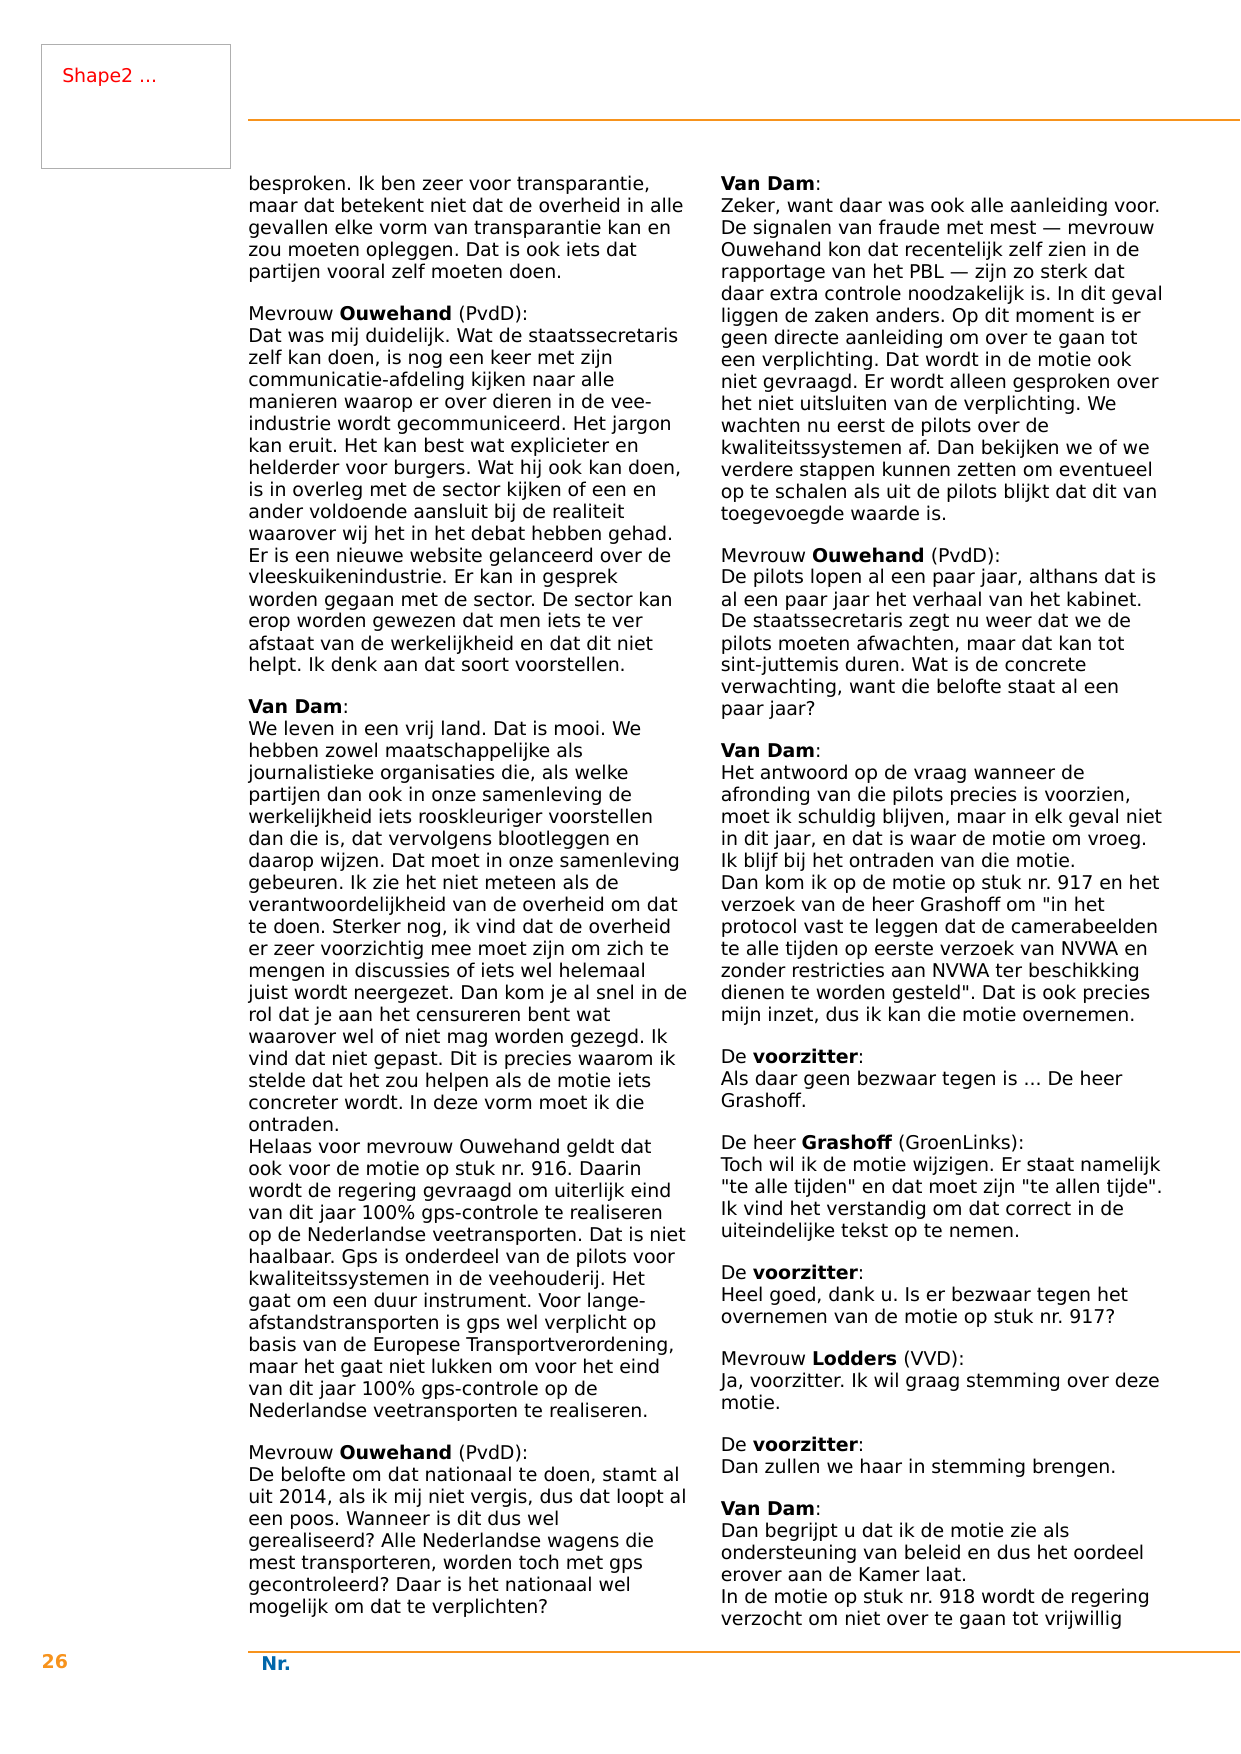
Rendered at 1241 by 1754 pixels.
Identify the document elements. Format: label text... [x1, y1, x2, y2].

text Van Dam: [721, 173, 1163, 195]
text De voorzitter: [721, 1434, 1163, 1456]
text De heer Grashoff (GroenLinks): [721, 1132, 1163, 1154]
text Van Dam: [721, 740, 1163, 762]
text Mevrouw Lodders (VVD): [721, 1348, 1163, 1370]
text Als daar geen bezwaar tegen is ... De heer Grashoff. [721, 1068, 1163, 1112]
text besproken. Ik ben zeer voor transparantie, maar dat betekent niet dat de overheid in alle gevallen elke vorm van transparantie kan en zou moeten opleggen. Dat is ook iets dat partijen vooral zelf moeten doen. [248, 173, 691, 283]
text Dan zullen we haar in stemming brengen. [721, 1456, 1163, 1478]
text Het antwoord op de vraag wanneer de afronding van die pilots precies is voorzien, moet ik schuldig blijven, maar in elk geval niet in dit jaar, en dat is waar de motie om vroeg. Ik blijf bij het ontraden van die motie. [721, 762, 1163, 872]
text De voorzitter: [721, 1046, 1163, 1068]
text Dan kom ik op de motie op stuk nr. 917 en het verzoek van de heer Grashoff om "in het protocol vast te leggen dat de camerabeelden te alle tijden op eerste verzoek van NVWA en zonder restricties aan NVWA ter beschikking dienen te worden gesteld". Dat is ook precies mijn inzet, dus ik kan die motie overnemen. [721, 872, 1163, 1026]
text De belofte om dat nationaal te doen, stamt al uit 2014, als ik mij niet vergis, dus dat loopt al een poos. Wanneer is dit dus wel gerealiseerd? Alle Nederlandse wagens die mest transporteren, worden toch met gps gecontroleerd? Daar is het nationaal wel mogelijk om dat te verplichten? [248, 1464, 691, 1617]
text Ja, voorzitter. Ik wil graag stemming over deze motie. [721, 1370, 1163, 1414]
text Zeker, want daar was ook alle aanleiding voor. De signalen van fraude met mest — mevrouw Ouwehand kon dat recentelijk zelf zien in de rapportage van het PBL — zijn zo sterk dat daar extra controle noodzakelijk is. In dit geval liggen de zaken anders. Op dit moment is er geen directe aanleiding om over te gaan tot een verplichting. Dat wordt in de motie ook niet gevraagd. Er wordt alleen gesproken over het niet uitsluiten van de verplichting. We wachten nu eerst de pilots over de kwaliteitssystemen af. Dan bekijken we of we verdere stappen kunnen zetten om eventueel op te schalen als uit de pilots blijkt dat dit van toegevoegde waarde is. [721, 195, 1163, 524]
text In de motie op stuk nr. 918 wordt de regering verzocht om niet over te gaan tot vrijwillig [721, 1586, 1163, 1629]
text Heel goed, dank u. Is er bezwaar tegen het overnemen van de motie op stuk nr. 917? [721, 1284, 1163, 1328]
text Mevrouw Ouwehand (PvdD): [248, 1442, 691, 1464]
text We leven in een vrij land. Dat is mooi. We hebben zowel maatschappelijke als journalistieke organisaties die, als welke partijen dan ook in onze samenleving de werkelijkheid iets rooskleuriger voorstellen dan die is, dat vervolgens blootleggen en daarop wijzen. Dat moet in onze samenleving gebeuren. Ik zie het niet meteen als de verantwoordelijkheid van de overheid om dat te doen. Sterker nog, ik vind dat de overheid er zeer voorzichtig mee moet zijn om zich te mengen in discussies of iets wel helemaal juist wordt neergezet. Dan kom je al snel in de rol dat je aan het censureren bent wat waarover wel of niet mag worden gezegd. Ik vind dat niet gepast. Dit is precies waarom ik stelde dat het zou helpen als de motie iets concreter wordt. In deze vorm moet ik die ontraden. [248, 718, 691, 1136]
text De voorzitter: [721, 1262, 1163, 1284]
text Van Dam: [721, 1498, 1163, 1520]
text Van Dam: [248, 696, 691, 718]
text De pilots lopen al een paar jaar, althans dat is al een paar jaar het verhaal van het kabinet. De staatssecretaris zegt nu weer dat we de pilots moeten afwachten, maar dat kan tot sint-juttemis duren. Wat is de concrete verwachting, want die belofte staat al een paar jaar? [721, 566, 1163, 720]
text Mevrouw Ouwehand (PvdD): [721, 544, 1163, 566]
text Toch wil ik de motie wijzigen. Er staat namelijk "te alle tijden" en dat moet zijn "te allen tijde". Ik vind het verstandig om dat correct in de uiteindelijke tekst op te nemen. [721, 1154, 1163, 1242]
text Mevrouw Ouwehand (PvdD): [248, 303, 691, 325]
text Helaas voor mevrouw Ouwehand geldt dat ook voor de motie op stuk nr. 916. Daarin wordt de regering gevraagd om uiterlijk eind van dit jaar 100% gps-controle te realiseren op de Nederlandse veetransporten. Dat is niet haalbaar. Gps is onderdeel van de pilots voor kwaliteitssystemen in de veehouderij. Het gaat om een duur instrument. Voor lange-afstandstransporten is gps wel verplicht op basis van de Europese Transportverordening, maar het gaat niet lukken om voor het eind van dit jaar 100% gps-controle op de Nederlandse veetransporten te realiseren. [248, 1136, 691, 1422]
text Dan begrijpt u dat ik de motie zie als ondersteuning van beleid en dus het oordeel erover aan de Kamer laat. [721, 1520, 1163, 1586]
text Dat was mij duidelijk. Wat de staatssecretaris zelf kan doen, is nog een keer met zijn communicatie-afdeling kijken naar alle manieren waarop er over dieren in de vee-industrie wordt gecommuniceerd. Het jargon kan eruit. Het kan best wat explicieter en helderder voor burgers. Wat hij ook kan doen, is in overleg met de sector kijken of een en ander voldoende aansluit bij de realiteit waarover wij het in het debat hebben gehad. Er is een nieuwe website gelanceerd over de vleeskuikenindustrie. Er kan in gesprek worden gegaan met de sector. De sector kan erop worden gewezen dat men iets te ver afstaat van de werkelijkheid en dat dit niet helpt. Ik denk aan dat soort voorstellen. [248, 325, 691, 676]
